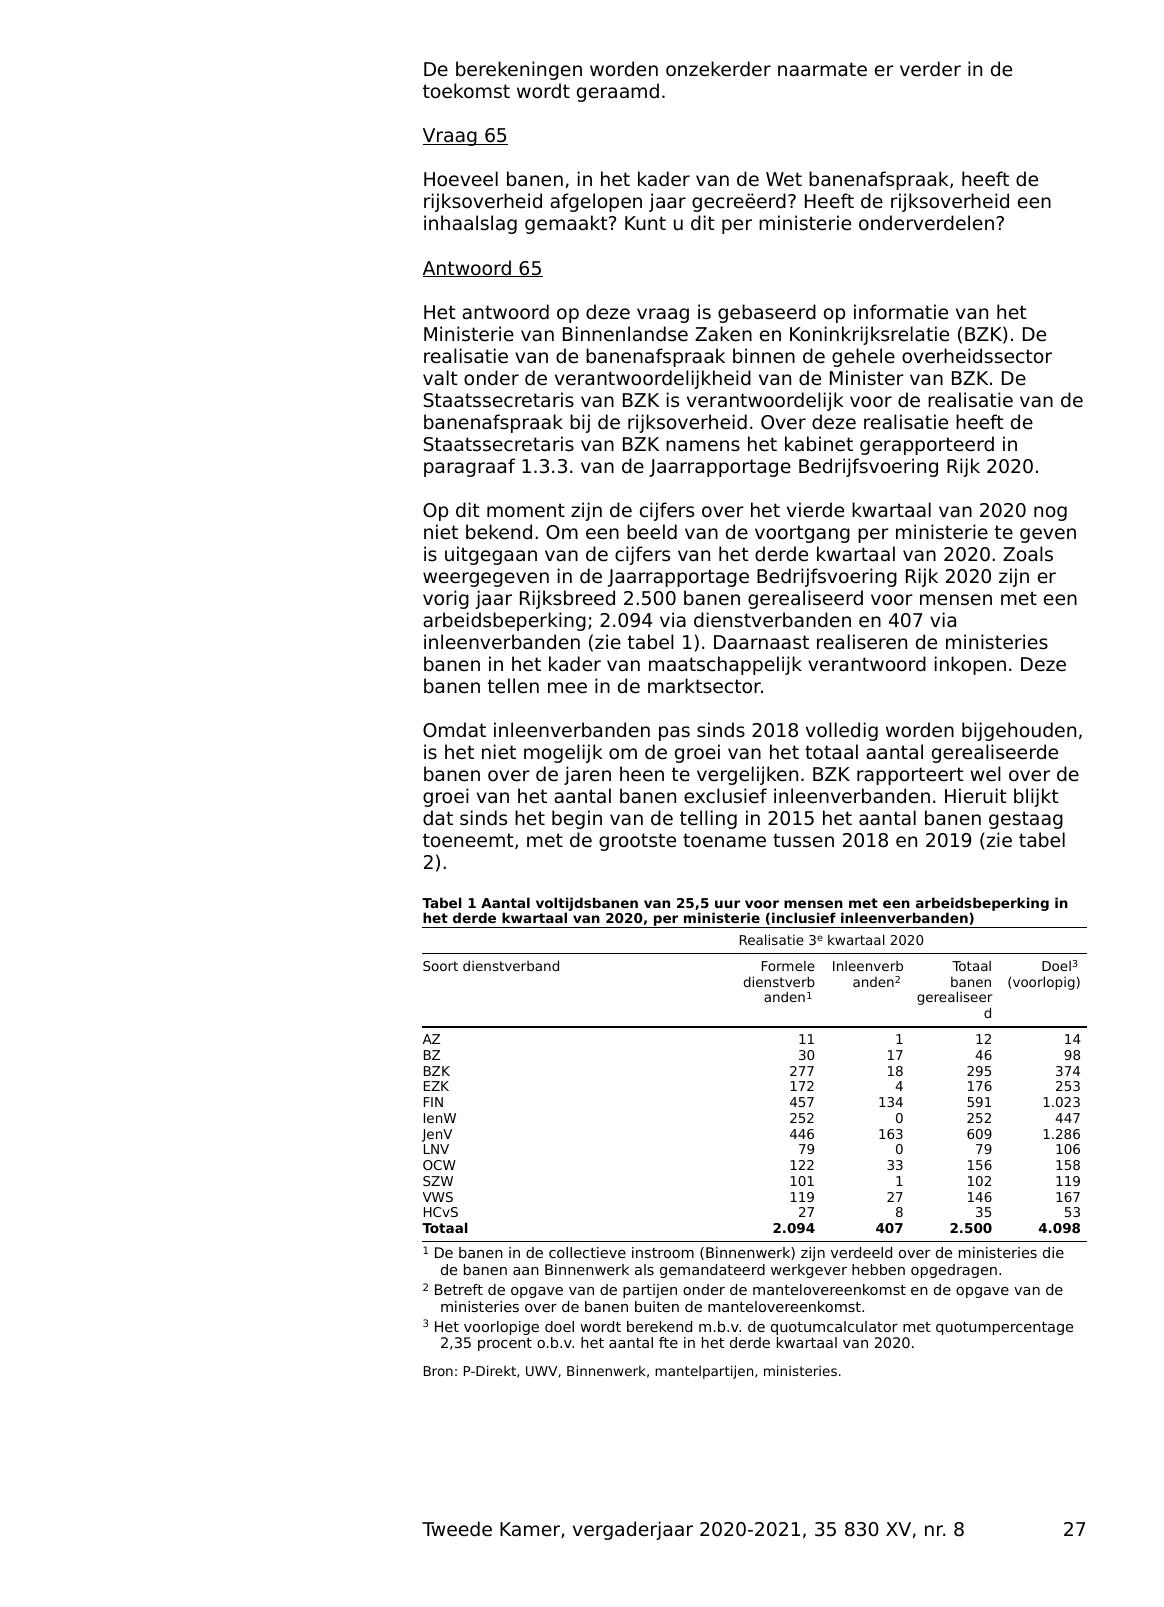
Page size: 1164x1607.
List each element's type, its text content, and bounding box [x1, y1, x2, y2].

table_cell 101 [732, 1174, 821, 1189]
table_cell 163 [821, 1126, 909, 1142]
table_cell 35 [910, 1205, 998, 1221]
table_cell Totaal [422, 1221, 732, 1241]
table_cell Inleenverbanden2 [821, 954, 909, 1026]
table_cell Totaal banen gerealiseerd [910, 954, 998, 1026]
table_cell 172 [732, 1079, 821, 1095]
table_cell 447 [998, 1111, 1087, 1126]
table_cell 457 [732, 1095, 821, 1111]
table_cell 33 [821, 1158, 909, 1174]
text Omdat inleenverbanden pas sinds 2018 volledig worden bijgehouden, is het niet mogelijk om de groei van het totaal aantal gerealiseerde banen over de jaren heen te vergelijken. BZK rapporteert wel over de groei van het aantal banen exclusief inleenverbanden. Hieruit blijkt dat sinds het begin van de telling in 2015 het aantal banen gestaag toeneemt, met de grootste toename tussen 2018 en 2019 (zie tabel 2). [422, 720, 1087, 873]
table_cell 1.023 [998, 1095, 1087, 1111]
table_cell 18 [821, 1064, 909, 1079]
text Hoeveel banen, in het kader van de Wet banenafspraak, heeft de rijksoverheid afgelopen jaar gecreëerd? Heeft de rijksoverheid een inhaalslag gemaakt? Kunt u dit per ministerie onderverdelen? [422, 169, 1087, 235]
text De berekeningen worden onzekerder naarmate er verder in de toekomst wordt geraamd. [422, 59, 1087, 103]
table_cell FIN [422, 1095, 732, 1111]
table_cell 14 [998, 1028, 1087, 1048]
table_cell 98 [998, 1048, 1087, 1063]
table_cell 295 [910, 1064, 998, 1079]
table_cell 1 De banen in de collectieve instroom (Binnenwerk) zijn verdeeld over de ministeries die de banen aan Binnenwerk als gemandateerd werkgever hebben opgedragen. 2 Betreft de opgave van de partijen onder de mantelovereenkomst en de opgave van de ministeries over de banen buiten de mantelovereenkomst. 3 Het voorlopige doel wordt berekend m.b.v. de quotumcalculator met quotumpercentage 2,35 procent o.b.v. het aantal fte in het derde kwartaal van 2020. Bron: P-Direkt, UWV, Binnenwerk, mantelpartijen, ministeries. [422, 1242, 1087, 1380]
table_cell VWS [422, 1189, 732, 1205]
table_cell JenV [422, 1126, 732, 1142]
subtitle Antwoord 65 [422, 257, 1087, 279]
table_cell 106 [998, 1142, 1087, 1158]
table_cell 4 [821, 1079, 909, 1095]
table_cell 156 [910, 1158, 998, 1174]
table_cell [998, 928, 1087, 953]
table_cell EZK [422, 1079, 732, 1095]
table_cell 1.286 [998, 1126, 1087, 1142]
table_cell IenW [422, 1111, 732, 1126]
table_cell SZW [422, 1174, 732, 1189]
table_cell 30 [732, 1048, 821, 1063]
table_cell 134 [821, 1095, 909, 1111]
table_cell 446 [732, 1126, 821, 1142]
table_cell 277 [732, 1064, 821, 1079]
table_cell 2.094 [732, 1221, 821, 1241]
table_cell 252 [910, 1111, 998, 1126]
table_cell BZK [422, 1064, 732, 1079]
table_cell 119 [732, 1189, 821, 1205]
table_cell LNV [422, 1142, 732, 1158]
table_cell 79 [910, 1142, 998, 1158]
table_cell 2.500 [910, 1221, 998, 1241]
table_cell 27 [732, 1205, 821, 1221]
table_cell 146 [910, 1189, 998, 1205]
table_cell 122 [732, 1158, 821, 1174]
text Op dit moment zijn de cijfers over het vierde kwartaal van 2020 nog niet bekend. Om een beeld van de voortgang per ministerie te geven is uitgegaan van de cijfers van het derde kwartaal van 2020. Zoals weergegeven in de Jaarrapportage Bedrijfsvoering Rijk 2020 zijn er vorig jaar Rijksbreed 2.500 banen gerealiseerd voor mensen met een arbeidsbeperking; 2.094 via dienstverbanden en 407 via inleenverbanden (zie tabel 1). Daarnaast realiseren de ministeries banen in het kader van maatschappelijk verantwoord inkopen. Deze banen tellen mee in de marktsector. [422, 500, 1087, 697]
table_cell 79 [732, 1142, 821, 1158]
table_cell 102 [910, 1174, 998, 1189]
table_cell 252 [732, 1111, 821, 1126]
table_cell Realisatie 3e kwartaal 2020 [732, 928, 998, 953]
table_cell 1 [821, 1028, 909, 1048]
table_cell 158 [998, 1158, 1087, 1174]
table_cell 46 [910, 1048, 998, 1063]
table_cell 4.098 [998, 1221, 1087, 1241]
table_header Tabel 1 Aantal voltijdsbanen van 25,5 uur voor mensen met een arbeidsbeperking in het derde kwartaal van 2020, per ministerie (inclusief inleenverbanden) [422, 895, 1087, 927]
table_cell Soort dienstverband [422, 954, 732, 1026]
table_cell 8 [821, 1205, 909, 1221]
table_cell 119 [998, 1174, 1087, 1189]
table_cell Formele dienstverbanden1 [732, 954, 821, 1026]
table_cell 11 [732, 1028, 821, 1048]
table_cell 609 [910, 1126, 998, 1142]
table_cell 176 [910, 1079, 998, 1095]
table_cell 17 [821, 1048, 909, 1063]
table_cell AZ [422, 1028, 732, 1048]
table_cell 53 [998, 1205, 1087, 1221]
text Het antwoord op deze vraag is gebaseerd op informatie van het Ministerie van Binnenlandse Zaken en Koninkrijksrelatie (BZK). De realisatie van de banenafspraak binnen de gehele overheidssector valt onder de verantwoordelijkheid van de Minister van BZK. De Staatssecretaris van BZK is verantwoordelijk voor de realisatie van de banenafspraak bij de rijksoverheid. Over deze realisatie heeft de Staatssecretaris van BZK namens het kabinet gerapporteerd in paragraaf 1.3.3. van de Jaarrapportage Bedrijfsvoering Rijk 2020. [422, 302, 1087, 477]
table_cell 374 [998, 1064, 1087, 1079]
table_cell 0 [821, 1142, 909, 1158]
table_cell 591 [910, 1095, 998, 1111]
table_cell Doel3 (voorlopig) [998, 954, 1087, 1026]
table_cell HCvS [422, 1205, 732, 1221]
table_cell 1 [821, 1174, 909, 1189]
table_cell 253 [998, 1079, 1087, 1095]
table_cell BZ [422, 1048, 732, 1063]
subtitle Vraag 65 [422, 125, 1087, 147]
table_cell 12 [910, 1028, 998, 1048]
table_cell 0 [821, 1111, 909, 1126]
table_cell 407 [821, 1221, 909, 1241]
table_cell [422, 928, 732, 953]
table_cell 27 [821, 1189, 909, 1205]
table_cell 167 [998, 1189, 1087, 1205]
table_cell OCW [422, 1158, 732, 1174]
